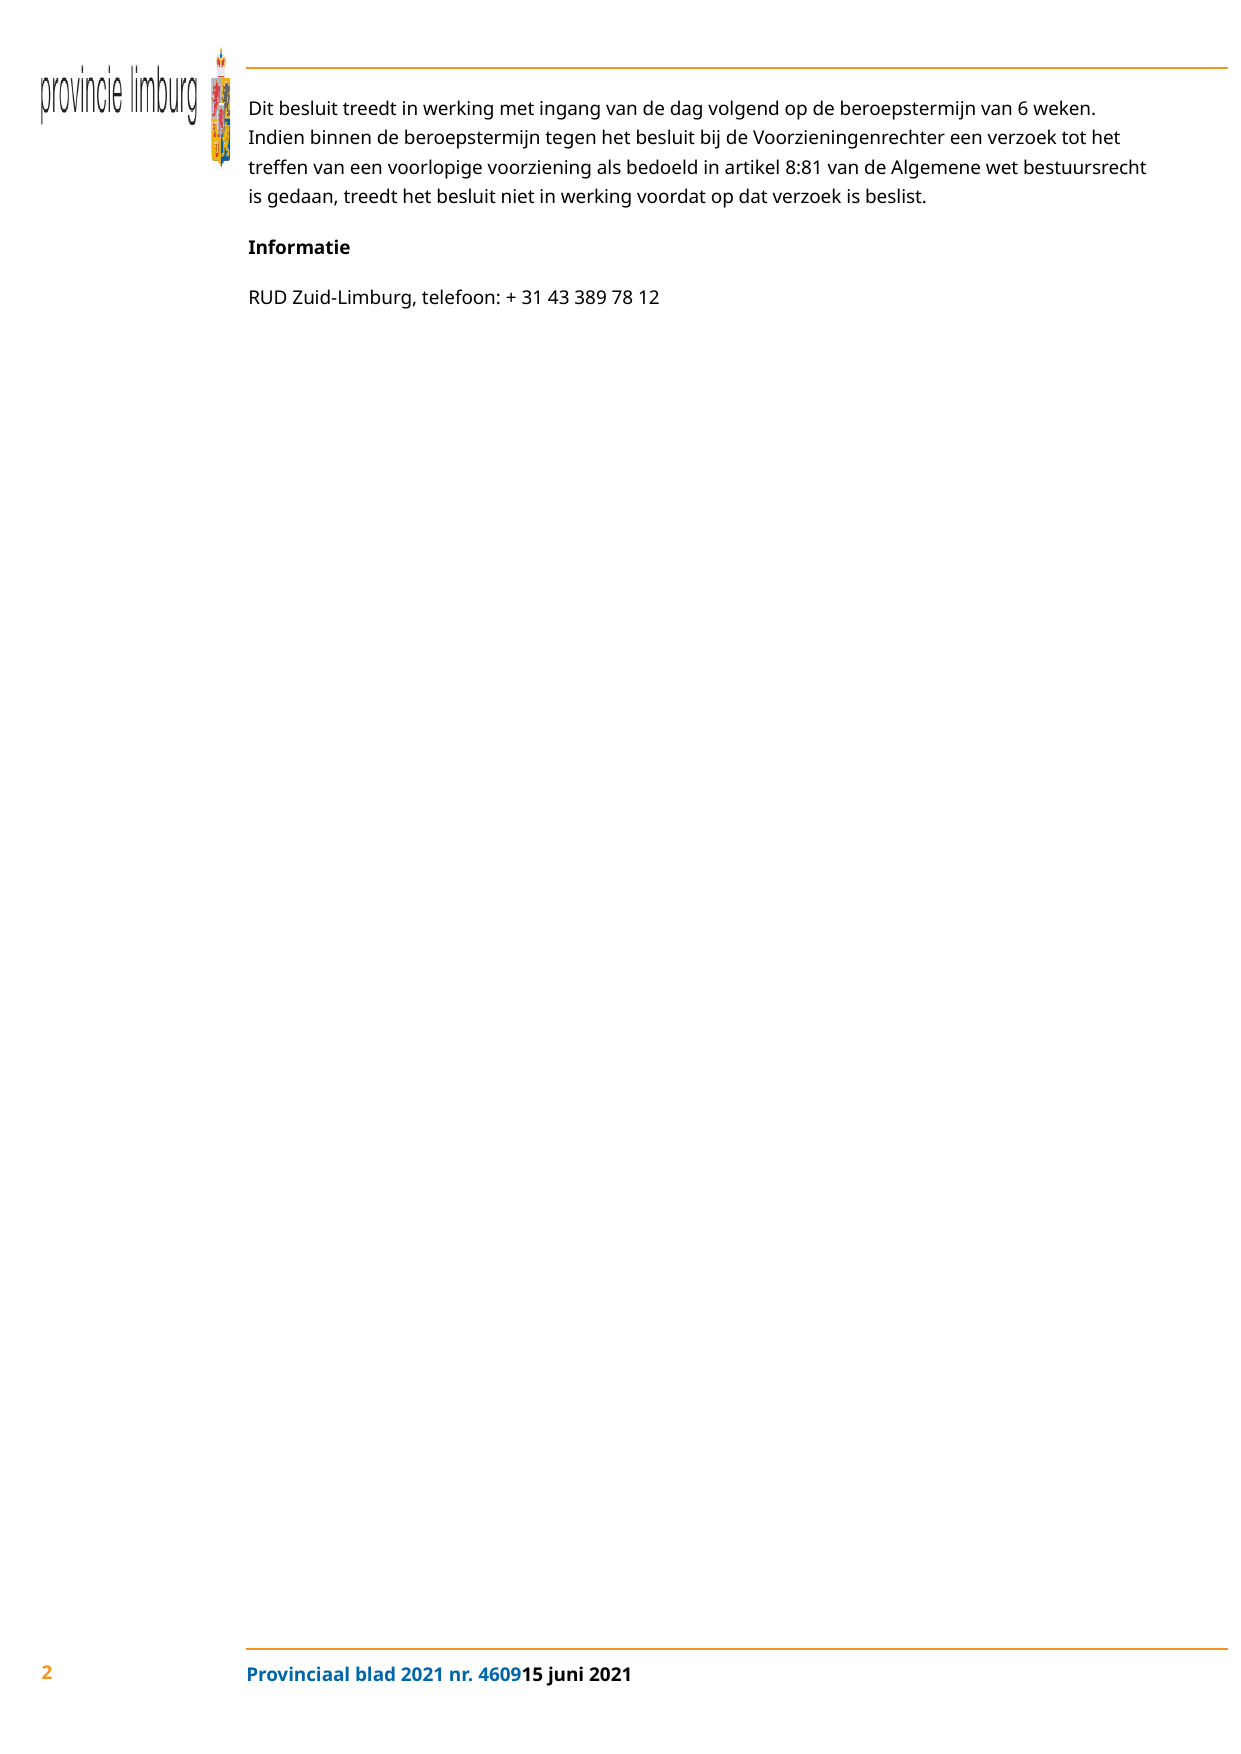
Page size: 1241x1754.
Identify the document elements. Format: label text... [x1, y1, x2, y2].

picture [41, 47, 231, 172]
text Dit besluit treedt in werking met ingang van de dag volgend op de beroepstermijn van 6 weken. Indien binnen de beroepstermijn tegen het besluit bij de Voorzieningenrechter een verzoek tot het treffen van een voorlopige voorziening als bedoeld in artikel 8:81 van de Algemene wet bestuursrecht is gedaan, treedt het besluit niet in werking voordat op dat verzoek is beslist. [248, 95, 1152, 209]
text RUD Zuid-Limburg, telefoon: + 31 43 389 78 12 [248, 284, 1152, 310]
text Informatie [248, 234, 1152, 260]
